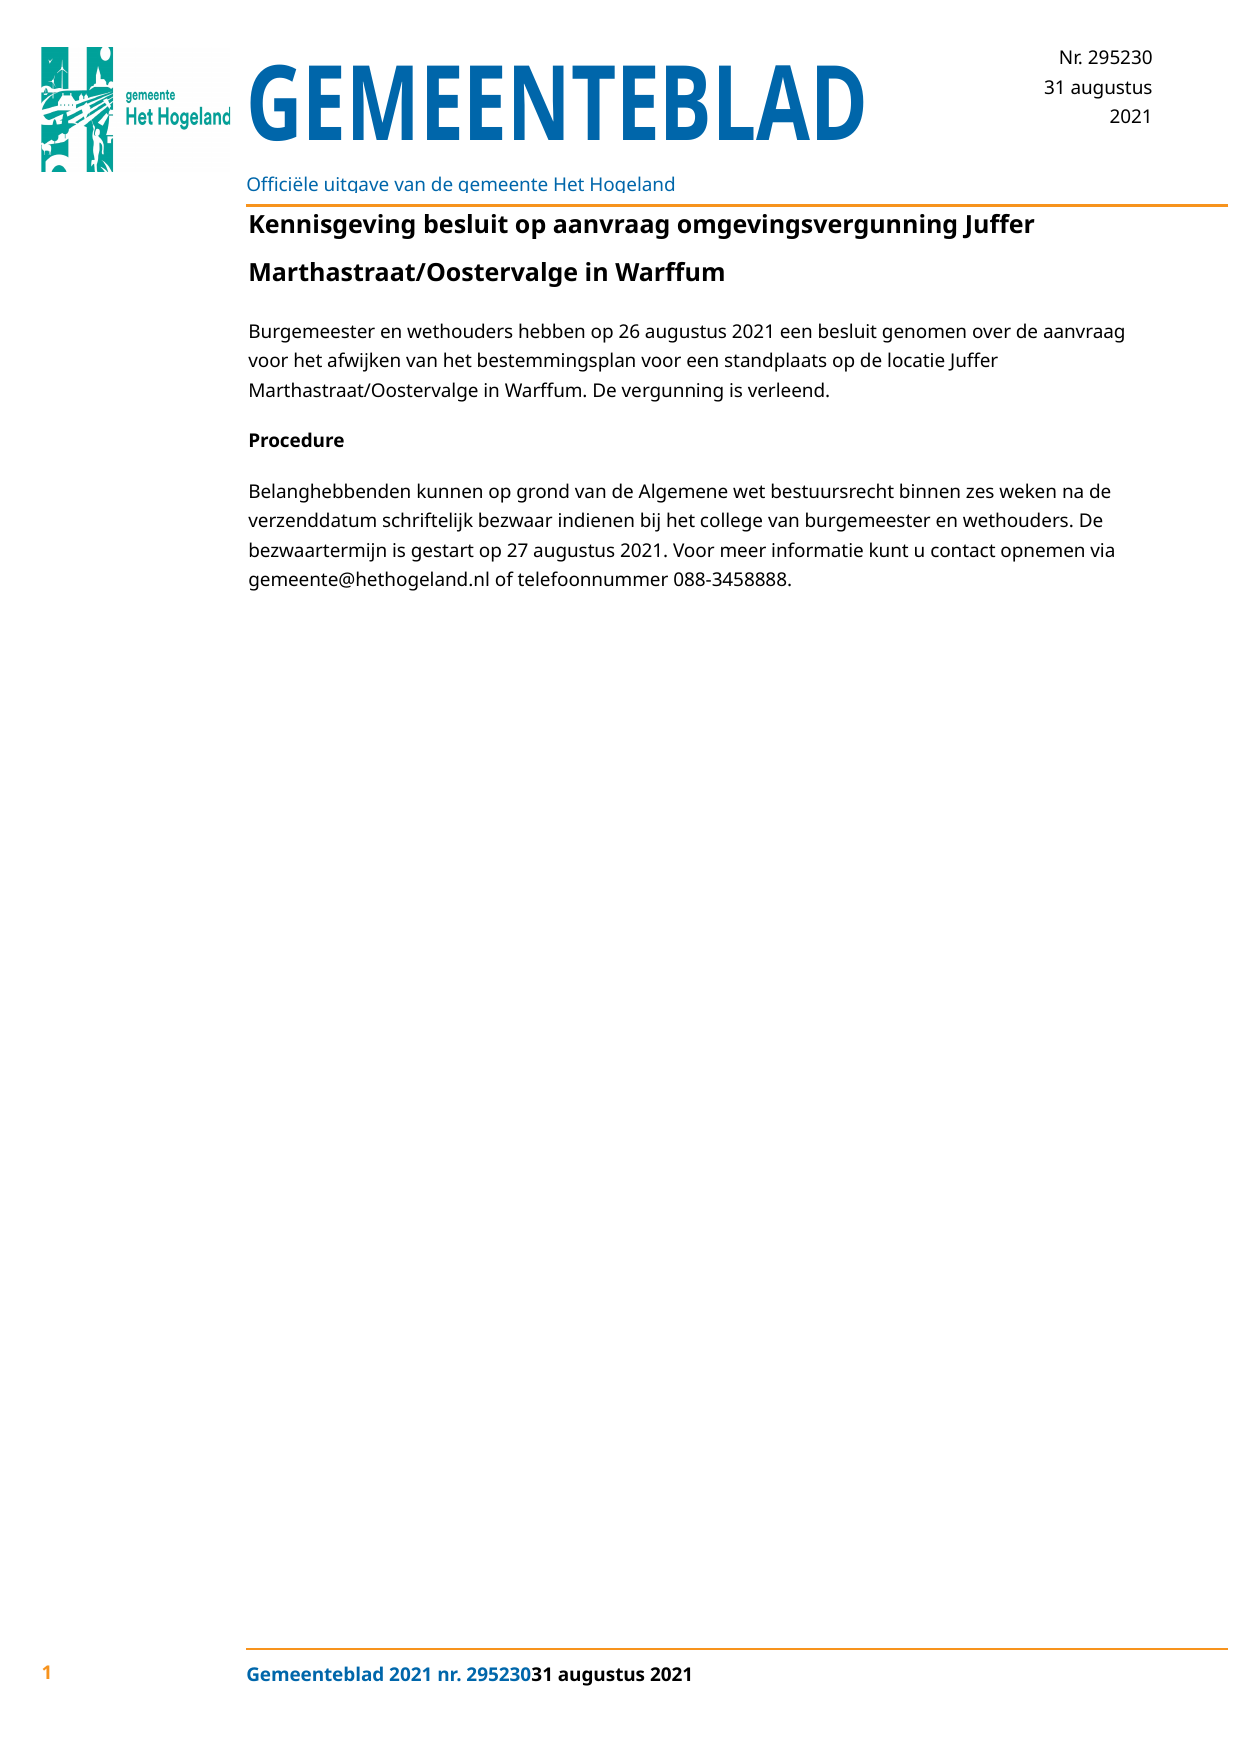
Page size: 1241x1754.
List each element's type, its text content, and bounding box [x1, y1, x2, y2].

picture [41, 47, 231, 172]
text Procedure [248, 427, 1152, 453]
text Burgemeester en wethouders hebben op 26 augustus 2021 een besluit genomen over de aanvraag voor het afwijken van het bestemmingsplan voor een standplaats op de locatie Juffer Marthastraat/Oostervalge in Warffum. De vergunning is verleend. [248, 318, 1152, 403]
text Kennisgeving besluit op aanvraag omgevingsvergunning Juffer Marthastraat/Oostervalge in Warffum [248, 207, 1152, 288]
text Belanghebbenden kunnen op grond van de Algemene wet bestuursrecht binnen zes weken na de verzenddatum schriftelijk bezwaar indienen bij het college van burgemeester en wethouders. De bezwaartermijn is gestart op 27 augustus 2021. Voor meer informatie kunt u contact opnemen via gemeente@hethogeland.nl of telefoonnummer 088-3458888. [248, 478, 1152, 592]
